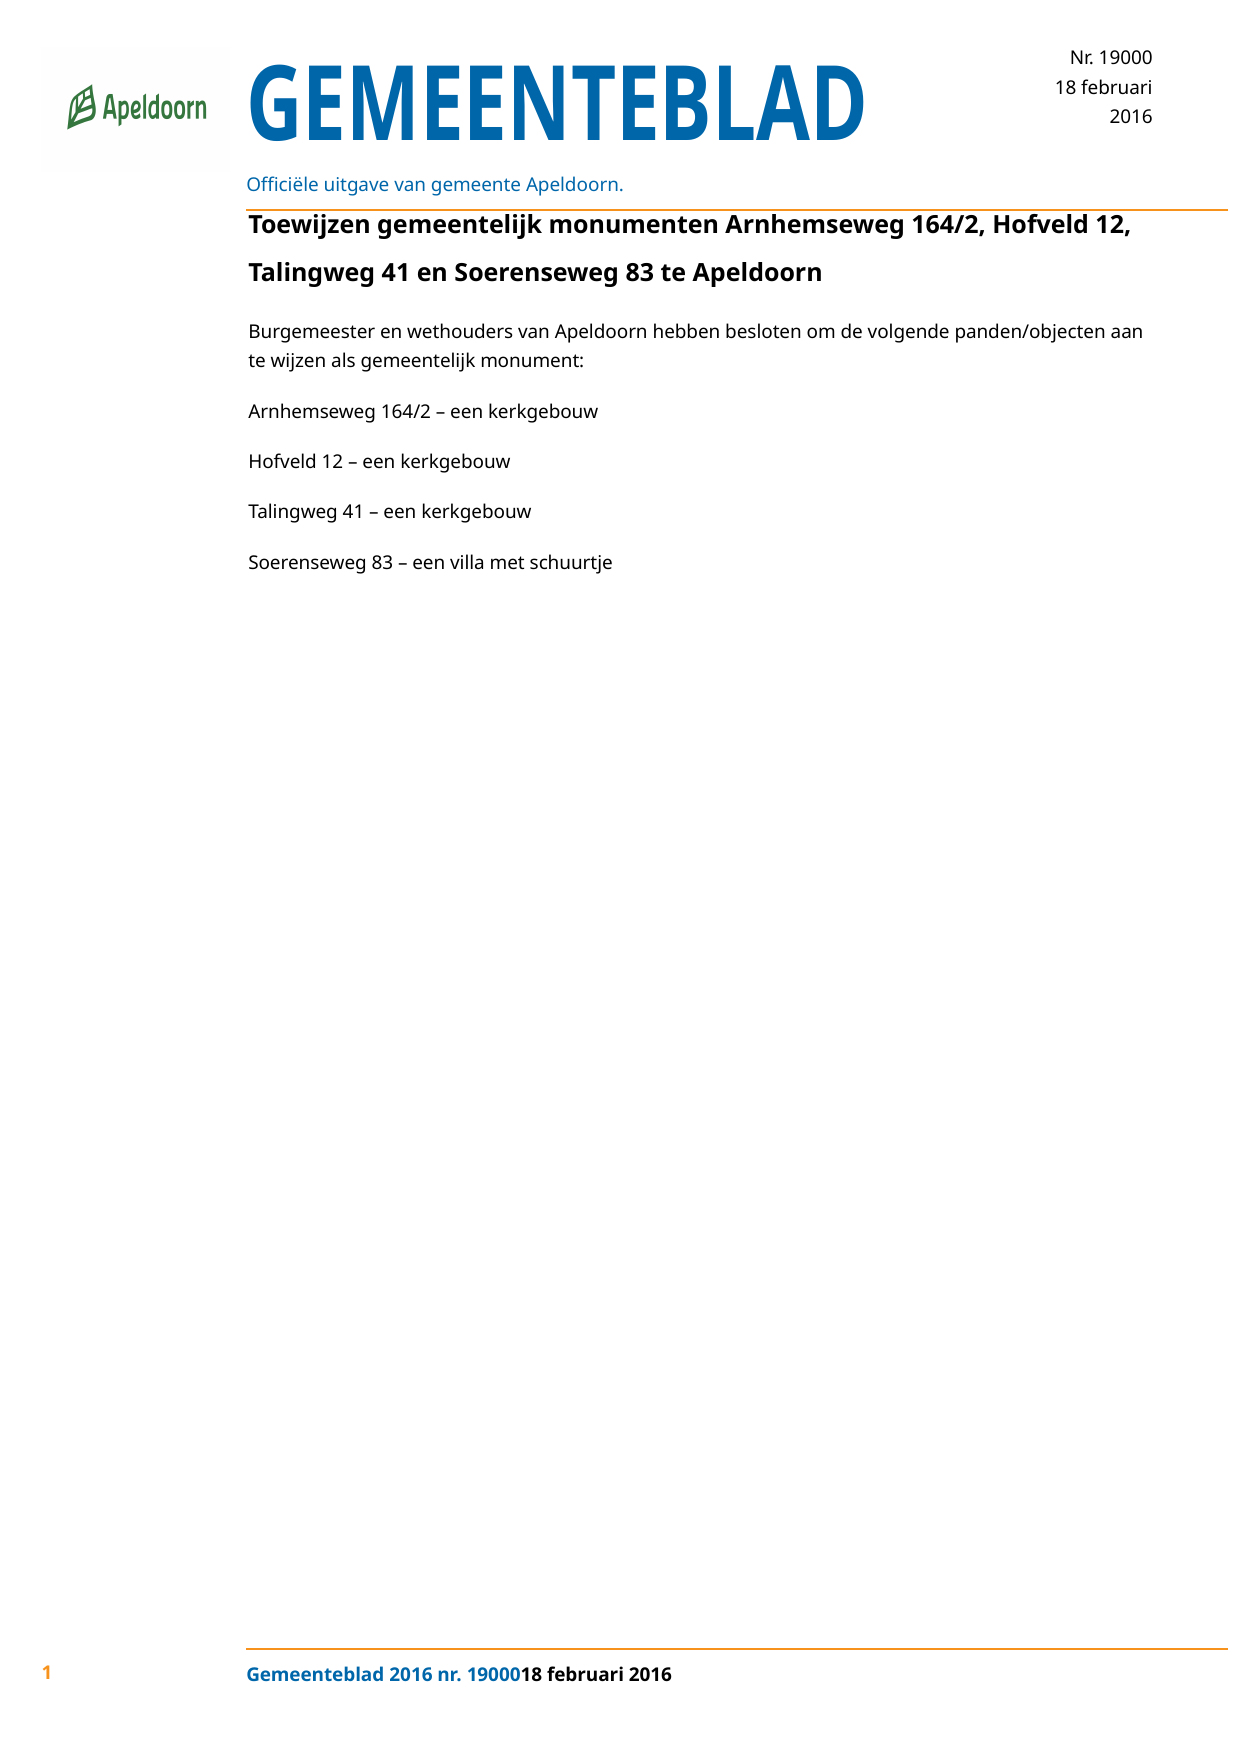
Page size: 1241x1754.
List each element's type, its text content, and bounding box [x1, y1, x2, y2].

text Hofveld 12 – een kerkgebouw [248, 448, 1152, 474]
picture [41, 47, 231, 172]
text Talingweg 41 – een kerkgebouw [248, 499, 1152, 524]
text Soerenseweg 83 – een villa met schuurtje [248, 549, 1152, 575]
text Burgemeester en wethouders van Apeldoorn hebben besloten om de volgende panden/objecten aan te wijzen als gemeentelijk monument: [248, 318, 1152, 373]
text Toewijzen gemeentelijk monumenten Arnhemseweg 164/2, Hofveld 12, Talingweg 41 en Soerenseweg 83 te Apeldoorn [248, 211, 1152, 288]
text Arnhemseweg 164/2 – een kerkgebouw [248, 398, 1152, 424]
